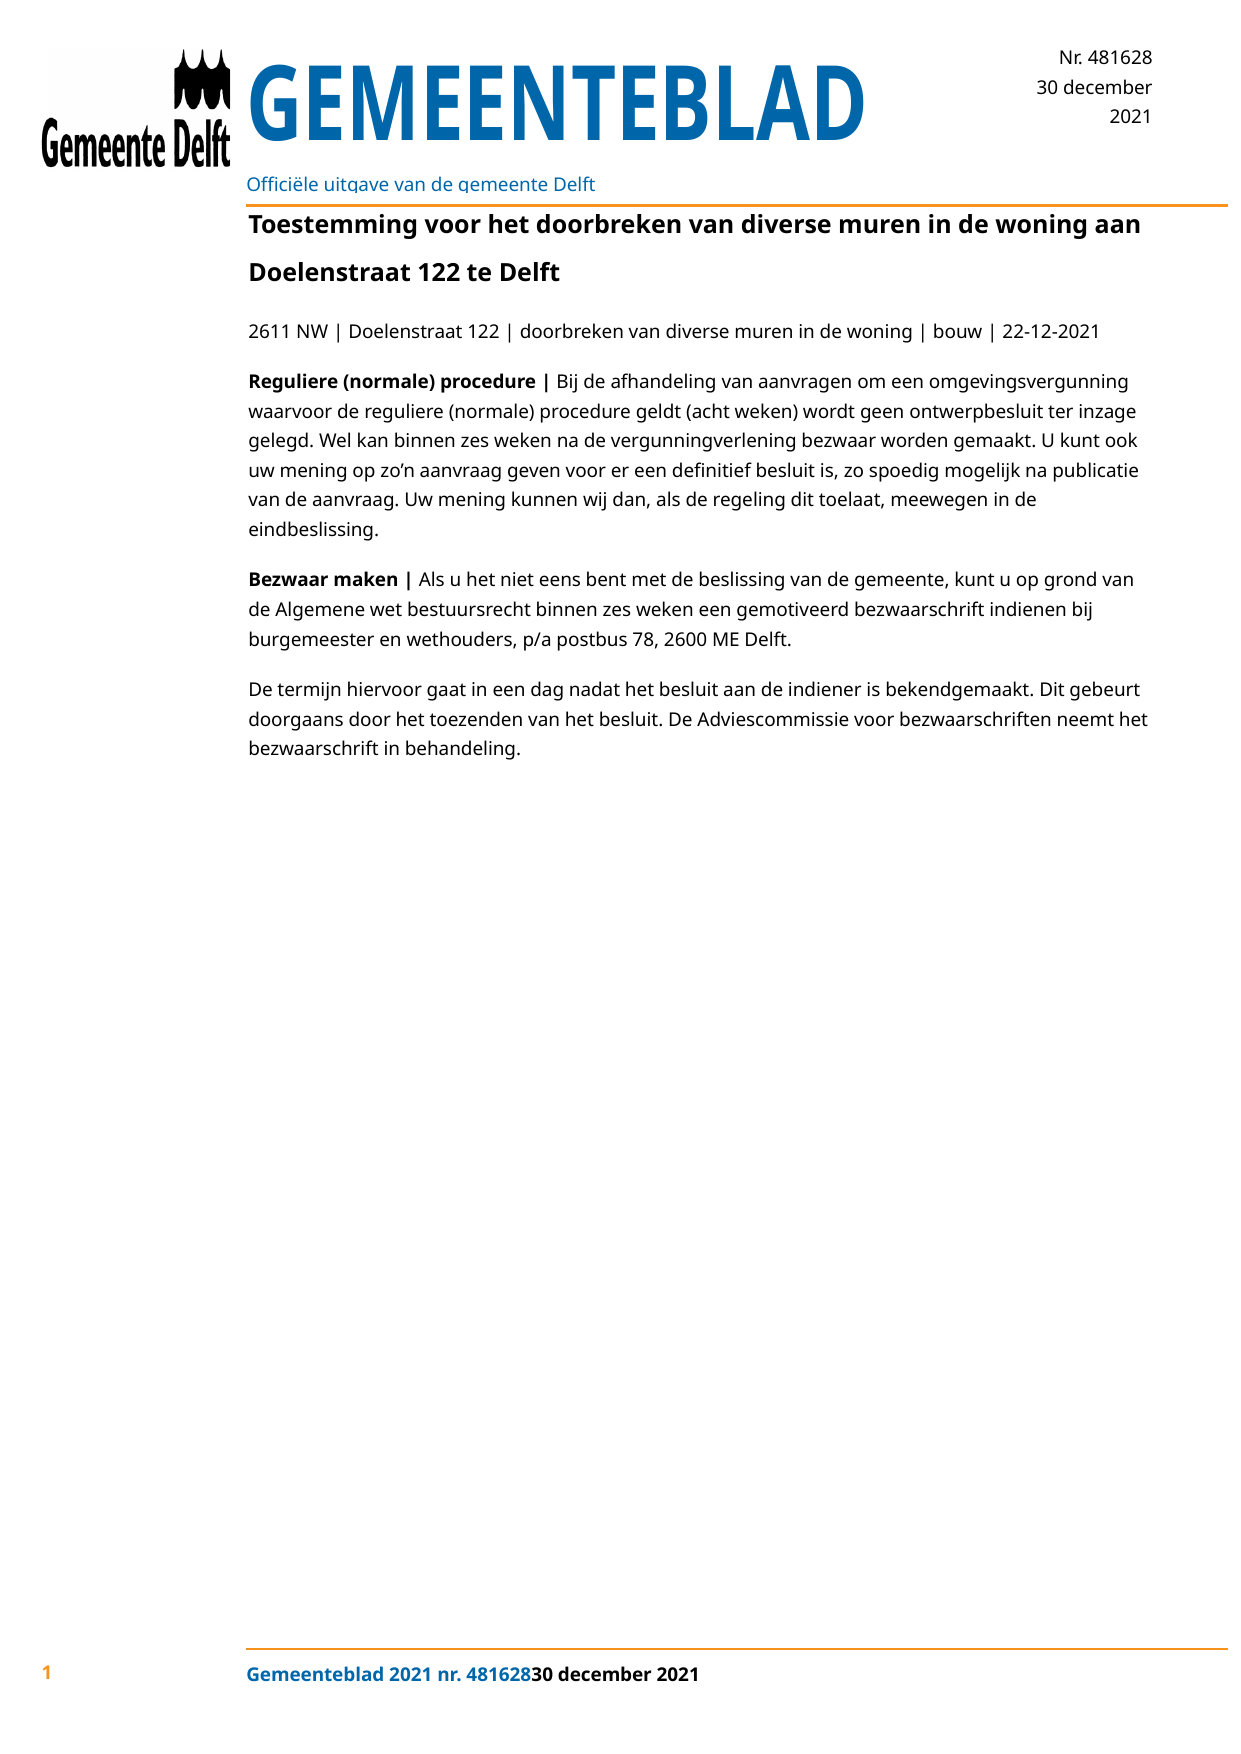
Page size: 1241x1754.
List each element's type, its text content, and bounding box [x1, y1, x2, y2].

text Bezwaar maken | Als u het niet eens bent met de beslissing van de gemeente, kunt u op grond van de Algemene wet bestuursrecht binnen zes weken een gemotiveerd bezwaarschrift indienen bij burgemeester en wethouders, p/a postbus 78, 2600 ME Delft. [248, 567, 1152, 652]
text De termijn hiervoor gaat in een dag nadat het besluit aan de indiener is bekendgemaakt. Dit gebeurt doorgaans door het toezenden van het besluit. De Adviescommissie voor bezwaarschriften neemt het bezwaarschrift in behandeling. [248, 676, 1152, 761]
picture [41, 47, 231, 172]
text Toestemming voor het doorbreken van diverse muren in de woning aan Doelenstraat 122 te Delft [248, 207, 1152, 288]
text Reguliere (normale) procedure | Bij de afhandeling van aanvragen om een omgevingsvergunning waarvoor de reguliere (normale) procedure geldt (acht weken) wordt geen ontwerpbesluit ter inzage gelegd. Wel kan binnen zes weken na de vergunningverlening bezwaar worden gemaakt. U kunt ook uw mening op zo’n aanvraag geven voor er een definitief besluit is, zo spoedig mogelijk na publicatie van de aanvraag. Uw mening kunnen wij dan, als de regeling dit toelaat, meewegen in de eindbeslissing. [248, 368, 1152, 542]
text 2611 NW | Doelenstraat 122 | doorbreken van diverse muren in de woning | bouw | 22-12-2021 [248, 318, 1152, 344]
